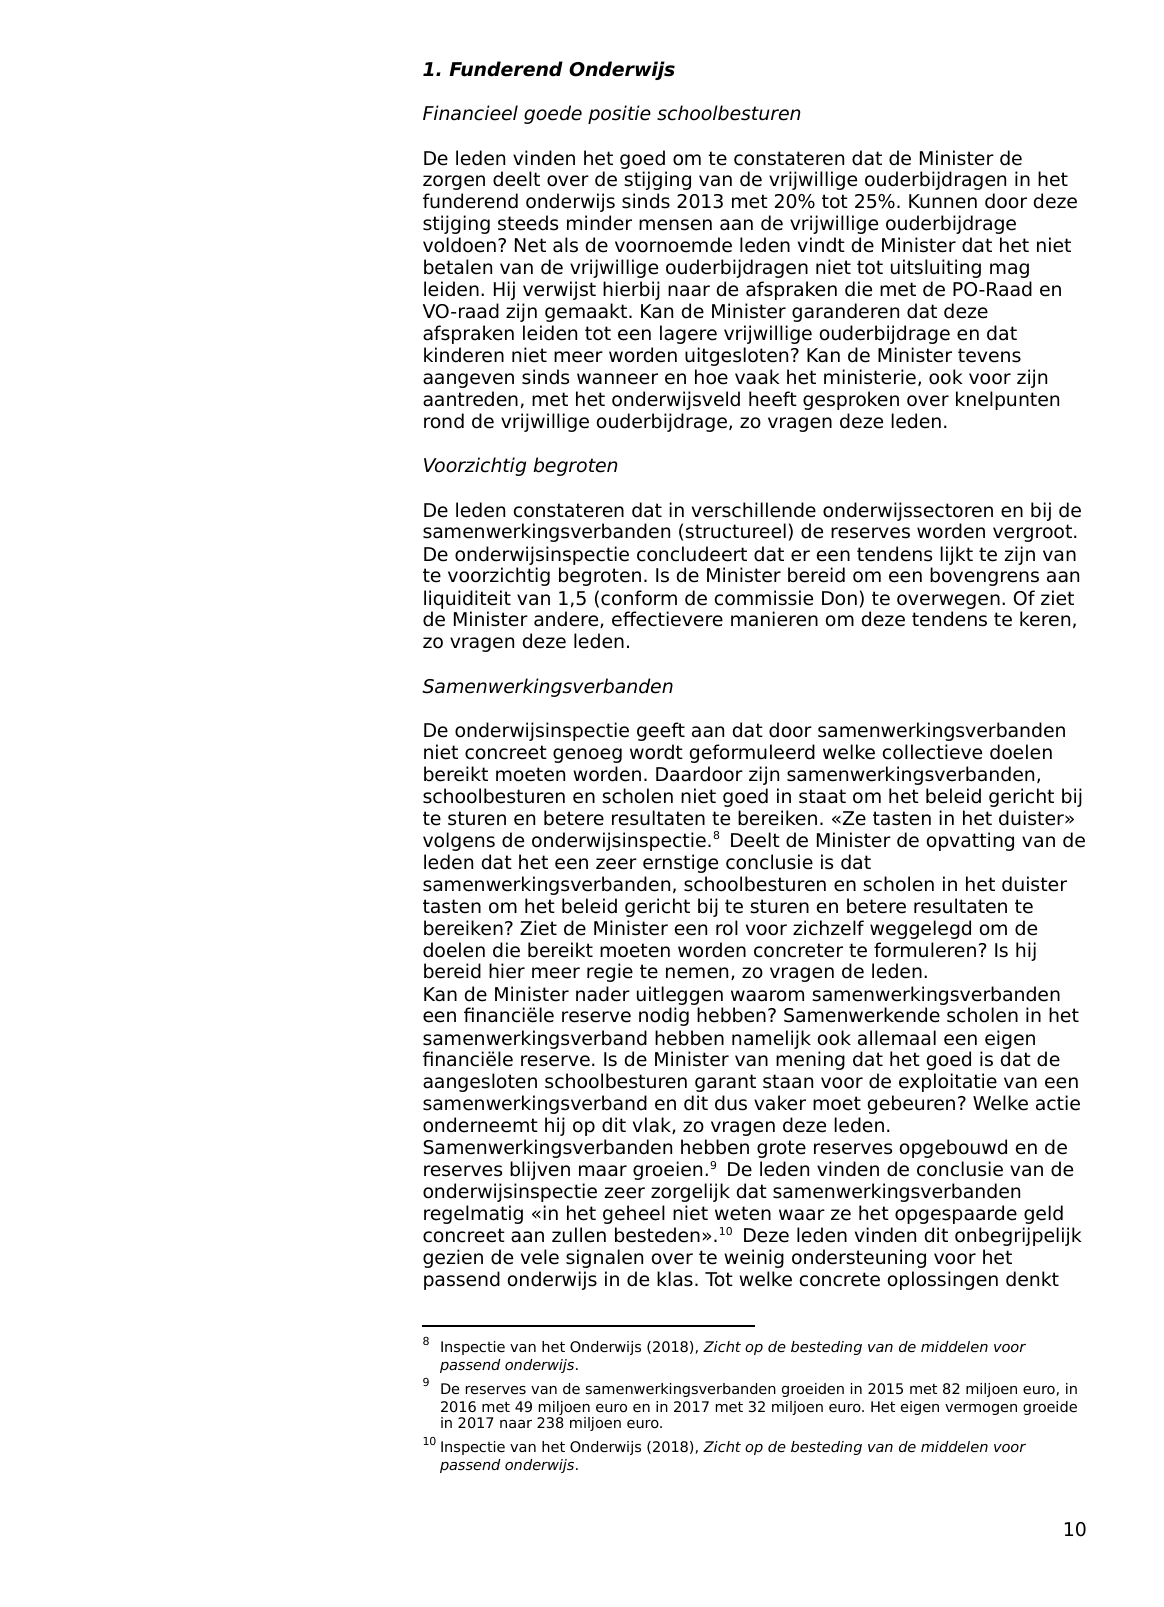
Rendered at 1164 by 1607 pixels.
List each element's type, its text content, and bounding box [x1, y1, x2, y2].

text De leden constateren dat in verschillende onderwijssectoren en bij de samenwerkingsverbanden (structureel) de reserves worden vergroot. De onderwijsinspectie concludeert dat er een tendens lijkt te zijn van te voorzichtig begroten. Is de Minister bereid om een bovengrens aan liquiditeit van 1,5 (conform de commissie Don) te overwegen. Of ziet de Minister andere, effectievere manieren om deze tendens te keren, zo vragen deze leden. [422, 499, 1087, 653]
subtitle Financieel goede positie schoolbesturen [422, 103, 1087, 125]
subtitle Voorzichtig begroten [422, 455, 1087, 477]
text Samenwerkingsverbanden hebben grote reserves opgebouwd en de reserves blijven maar groeien. De leden vinden de conclusie van de onderwijsinspectie zeer zorgelijk dat samenwerkingsverbanden regelmatig «in het geheel niet weten waar ze het opgespaarde geld concreet aan zullen besteden». Deze leden vinden dit onbegrijpelijk gezien de vele signalen over te weinig ondersteuning voor het passend onderwijs in de klas. Tot welke concrete oplossingen denkt [422, 1137, 1087, 1291]
text Kan de Minister nader uitleggen waarom samenwerkingsverbanden een financiële reserve nodig hebben? Samenwerkende scholen in het samenwerkingsverband hebben namelijk ook allemaal een eigen financiële reserve. Is de Minister van mening dat het goed is dat de aangesloten schoolbesturen garant staan voor de exploitatie van een samenwerkingsverband en dit dus vaker moet gebeuren? Welke actie onderneemt hij op dit vlak, zo vragen deze leden. [422, 983, 1087, 1137]
text De onderwijsinspectie geeft aan dat door samenwerkingsverbanden niet concreet genoeg wordt geformuleerd welke collectieve doelen bereikt moeten worden. Daardoor zijn samenwerkingsverbanden, schoolbesturen en scholen niet goed in staat om het beleid gericht bij te sturen en betere resultaten te bereiken. «Ze tasten in het duister» volgens de onderwijsinspectie. Deelt de Minister de opvatting van de leden dat het een zeer ernstige conclusie is dat samenwerkingsverbanden, schoolbesturen en scholen in het duister tasten om het beleid gericht bij te sturen en betere resultaten te bereiken? Ziet de Minister een rol voor zichzelf weggelegd om de doelen die bereikt moeten worden concreter te formuleren? Is hij bereid hier meer regie te nemen, zo vragen de leden. [422, 720, 1087, 983]
text De leden vinden het goed om te constateren dat de Minister de zorgen deelt over de stijging van de vrijwillige ouderbijdragen in het funderend onderwijs sinds 2013 met 20% tot 25%. Kunnen door deze stijging steeds minder mensen aan de vrijwillige ouderbijdrage voldoen? Net als de voornoemde leden vindt de Minister dat het niet betalen van de vrijwillige ouderbijdragen niet tot uitsluiting mag leiden. Hij verwijst hierbij naar de afspraken die met de PO-Raad en VO-raad zijn gemaakt. Kan de Minister garanderen dat deze afspraken leiden tot een lagere vrijwillige ouderbijdrage en dat kinderen niet meer worden uitgesloten? Kan de Minister tevens aangeven sinds wanneer en hoe vaak het ministerie, ook voor zijn aantreden, met het onderwijsveld heeft gesproken over knelpunten rond de vrijwillige ouderbijdrage, zo vragen deze leden. [422, 147, 1087, 433]
subtitle 1. Funderend Onderwijs [422, 59, 1087, 81]
text De reserves van de samenwerkingsverbanden groeiden in 2015 met 82 miljoen euro, in 2016 met 49 miljoen euro en in 2017 met 32 miljoen euro. Het eigen vermogen groeide in 2017 naar 238 miljoen euro. [422, 1377, 1087, 1432]
subtitle Samenwerkingsverbanden [422, 676, 1087, 697]
text Inspectie van het Onderwijs (2018), Zicht op de besteding van de middelen voor passend onderwijs. [422, 1335, 1087, 1374]
text Inspectie van het Onderwijs (2018), Zicht op de besteding van de middelen voor passend onderwijs. [422, 1435, 1087, 1474]
